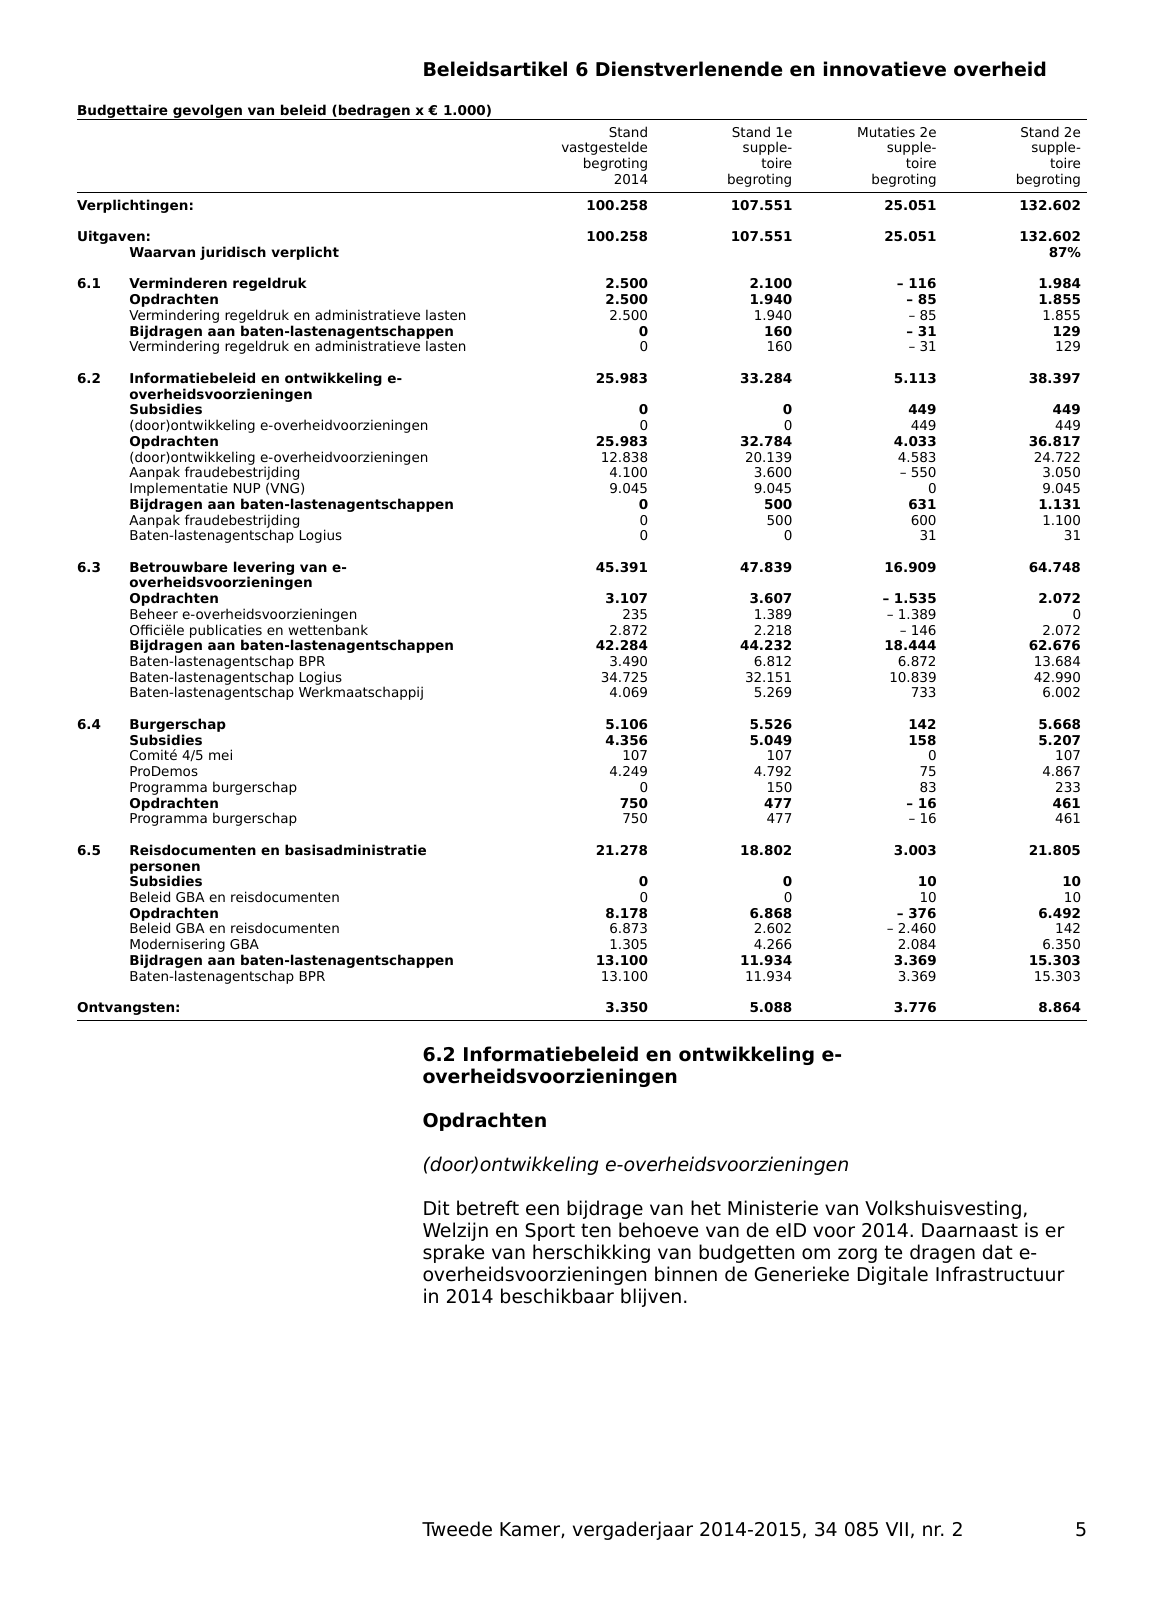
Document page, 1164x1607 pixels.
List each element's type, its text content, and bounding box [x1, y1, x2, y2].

table_cell [77, 355, 123, 371]
table_cell 449 [942, 402, 1087, 418]
table_cell 160 [654, 339, 798, 355]
table_cell Stand 2e supple- toire begroting [942, 120, 1087, 192]
table_cell [491, 214, 654, 229]
table_cell 20.139 [654, 449, 798, 465]
table_cell 477 [654, 811, 798, 827]
table_cell Beheer e-overheidsvoorzieningen [123, 607, 491, 622]
table_cell 4.792 [654, 764, 798, 780]
table_cell 25.051 [798, 193, 942, 213]
table_cell [798, 544, 942, 559]
table_cell 3.003 [798, 843, 942, 874]
table_cell 6.492 [942, 906, 1087, 921]
table_cell 3.369 [798, 953, 942, 968]
table_cell [77, 984, 123, 1000]
table_cell [123, 984, 491, 1000]
subtitle Beleidsartikel 6 Dienstverlenende en innovatieve overheid [422, 59, 1087, 81]
table_cell [77, 638, 123, 654]
table_cell 158 [798, 733, 942, 748]
table_cell 31 [798, 528, 942, 544]
table_cell – 85 [798, 308, 942, 323]
table_cell 132.602 [942, 229, 1087, 245]
table_cell 47.839 [654, 560, 798, 591]
table_cell [77, 418, 123, 434]
table_cell [77, 921, 123, 937]
table_cell [491, 261, 654, 276]
table_cell [77, 607, 123, 622]
table_cell [491, 245, 654, 261]
table_cell Uitgaven: [77, 229, 491, 245]
table_header Budgettaire gevolgen van beleid (bedragen x € 1.000) [77, 103, 1087, 119]
table_cell Opdrachten [123, 795, 491, 811]
table_cell [77, 214, 123, 229]
table_cell 87% [942, 245, 1087, 261]
table_cell 3.107 [491, 591, 654, 607]
table_cell 9.045 [942, 481, 1087, 497]
table_cell [123, 355, 491, 371]
table_cell 32.151 [654, 670, 798, 685]
table_cell – 16 [798, 811, 942, 827]
table_cell [942, 701, 1087, 717]
table_cell 6.2 [77, 371, 123, 402]
table_cell 0 [654, 528, 798, 544]
table_cell 107.551 [654, 193, 798, 213]
table_cell 21.278 [491, 843, 654, 874]
table_cell Opdrachten [123, 292, 491, 308]
table_cell 2.072 [942, 591, 1087, 607]
table_cell Programma burgerschap [123, 811, 491, 827]
table_cell 6.812 [654, 654, 798, 669]
table_cell 1.855 [942, 308, 1087, 323]
table_cell Aanpak fraudebestrijding [123, 465, 491, 481]
table_cell 10 [798, 874, 942, 890]
table_cell [654, 544, 798, 559]
table_cell Mutaties 2e supple- toire begroting [798, 120, 942, 192]
table_cell [654, 827, 798, 843]
table_cell Vermindering regeldruk en administratieve lasten [123, 308, 491, 323]
table_cell [654, 701, 798, 717]
table_cell 4.249 [491, 764, 654, 780]
table_cell 600 [798, 512, 942, 528]
table_cell 10 [798, 890, 942, 906]
table_cell Opdrachten [123, 906, 491, 921]
table_cell 449 [798, 402, 942, 418]
table_cell 10.839 [798, 670, 942, 685]
table_cell 0 [491, 874, 654, 890]
table_cell 3.369 [798, 969, 942, 984]
table_cell 100.258 [491, 193, 654, 213]
table_cell 0 [654, 874, 798, 890]
table_cell 6.5 [77, 843, 123, 874]
table_cell 18.802 [654, 843, 798, 874]
table_cell – 85 [798, 292, 942, 308]
table_cell Subsidies [123, 402, 491, 418]
table_cell 449 [798, 418, 942, 434]
table_cell [654, 245, 798, 261]
table_cell [77, 465, 123, 481]
table_cell Beleid GBA en reisdocumenten [123, 890, 491, 906]
table_cell [77, 654, 123, 669]
table_cell [77, 324, 123, 339]
table_cell 45.391 [491, 560, 654, 591]
table_cell 500 [654, 512, 798, 528]
table_cell [942, 214, 1087, 229]
table_cell [77, 497, 123, 512]
subtitle (door)ontwikkeling e-overheidsvoorzieningen [422, 1154, 1087, 1176]
table_cell ProDemos [123, 764, 491, 780]
table_cell 2.100 [654, 276, 798, 292]
table_cell 38.397 [942, 371, 1087, 402]
table_cell 150 [654, 780, 798, 795]
table_cell – 1.535 [798, 591, 942, 607]
table_cell 4.266 [654, 937, 798, 953]
table_cell 64.748 [942, 560, 1087, 591]
table_cell 13.684 [942, 654, 1087, 669]
table_cell [77, 748, 123, 764]
table_cell [798, 245, 942, 261]
text Dit betreft een bijdrage van het Ministerie van Volkshuisvesting, Welzijn en Sport ten behoeve van de eID voor 2014. Daarnaast is er sprake van herschikking van budgetten om zorg te dragen dat e-overheidsvoorzieningen binnen de Generieke Digitale Infrastructuur in 2014 beschikbaar blijven. [422, 1198, 1087, 1308]
table_cell [798, 261, 942, 276]
table_cell 461 [942, 795, 1087, 811]
table_cell [942, 984, 1087, 1000]
table_cell [77, 623, 123, 638]
table_cell [654, 214, 798, 229]
subtitle 6.2 Informatiebeleid en ontwikkeling e-overheidsvoorzieningen [422, 1043, 1087, 1087]
table_cell 0 [491, 890, 654, 906]
table_cell 9.045 [654, 481, 798, 497]
table_cell 0 [491, 324, 654, 339]
table_cell [77, 953, 123, 968]
table_cell Bijdragen aan baten-lastenagentschappen [123, 953, 491, 968]
table_cell 3.600 [654, 465, 798, 481]
table_cell – 116 [798, 276, 942, 292]
table_cell 4.356 [491, 733, 654, 748]
table_cell 1.100 [942, 512, 1087, 528]
table_cell [77, 780, 123, 795]
table_cell 24.722 [942, 449, 1087, 465]
table_cell [77, 292, 123, 308]
table_cell [77, 449, 123, 465]
table_cell 3.607 [654, 591, 798, 607]
table_cell [123, 701, 491, 717]
table_cell Reisdocumenten en basisadministratie personen [123, 843, 491, 874]
table_cell [77, 811, 123, 827]
table_cell 13.100 [491, 953, 654, 968]
table_cell [77, 261, 123, 276]
table_cell [798, 701, 942, 717]
table_cell Aanpak fraudebestrijding [123, 512, 491, 528]
table_cell Waarvan juridisch verplicht [123, 245, 491, 261]
table_cell 0 [654, 402, 798, 418]
table_cell 25.051 [798, 229, 942, 245]
table_cell 16.909 [798, 560, 942, 591]
table_cell 733 [798, 685, 942, 701]
table_cell 500 [654, 497, 798, 512]
table_cell 15.303 [942, 969, 1087, 984]
table_cell Baten-lastenagentschap Logius [123, 670, 491, 685]
table_cell [123, 544, 491, 559]
table_cell [942, 827, 1087, 843]
table_cell 0 [491, 512, 654, 528]
table_cell [123, 120, 491, 192]
table_cell 75 [798, 764, 942, 780]
table_cell 6.873 [491, 921, 654, 937]
table_cell [77, 591, 123, 607]
table_cell [77, 969, 123, 984]
table_cell [77, 906, 123, 921]
table_cell 3.050 [942, 465, 1087, 481]
table_cell Programma burgerschap [123, 780, 491, 795]
table_cell 6.3 [77, 560, 123, 591]
table_cell Baten-lastenagentschap Werkmaatschappij [123, 685, 491, 701]
table_cell Baten-lastenagentschap BPR [123, 969, 491, 984]
table_cell 6.872 [798, 654, 942, 669]
table_cell 142 [798, 717, 942, 732]
table_cell [77, 733, 123, 748]
table_cell [123, 827, 491, 843]
table_cell 36.817 [942, 434, 1087, 449]
table_cell [77, 308, 123, 323]
table_cell Verplichtingen: [77, 193, 491, 213]
table_cell Betrouwbare levering van e-overheidsvoorzieningen [123, 560, 491, 591]
table_cell 10 [942, 874, 1087, 890]
table_cell Stand vastgestelde begroting 2014 [491, 120, 654, 192]
table_cell 0 [491, 402, 654, 418]
table_cell 449 [942, 418, 1087, 434]
table_cell 0 [798, 481, 942, 497]
table_cell 4.583 [798, 449, 942, 465]
table_cell 25.983 [491, 371, 654, 402]
table_cell 100.258 [491, 229, 654, 245]
table_cell [491, 984, 654, 1000]
table_cell 13.100 [491, 969, 654, 984]
table_cell [77, 402, 123, 418]
table_cell 1.940 [654, 292, 798, 308]
table_cell 8.864 [942, 1000, 1087, 1020]
table_cell 6.002 [942, 685, 1087, 701]
table_cell 3.350 [491, 1000, 654, 1020]
table_cell 1.855 [942, 292, 1087, 308]
table_cell [798, 984, 942, 1000]
table_cell 4.069 [491, 685, 654, 701]
table_cell Bijdragen aan baten-lastenagentschappen [123, 497, 491, 512]
table_cell 107 [654, 748, 798, 764]
table_cell 5.049 [654, 733, 798, 748]
table_cell [77, 701, 123, 717]
table_cell Opdrachten [123, 434, 491, 449]
table_cell [491, 544, 654, 559]
table_cell 6.1 [77, 276, 123, 292]
table_cell 15.303 [942, 953, 1087, 968]
table_cell [77, 890, 123, 906]
table_cell 5.088 [654, 1000, 798, 1020]
table_cell Implementatie NUP (VNG) [123, 481, 491, 497]
table_cell [798, 214, 942, 229]
table_cell Subsidies [123, 733, 491, 748]
table_cell Informatiebeleid en ontwikkeling e-overheidsvoorzieningen [123, 371, 491, 402]
table_cell 6.350 [942, 937, 1087, 953]
table_cell 6.868 [654, 906, 798, 921]
table_cell 4.033 [798, 434, 942, 449]
table_cell Comité 4/5 mei [123, 748, 491, 764]
table_cell 2.602 [654, 921, 798, 937]
table_cell Beleid GBA en reisdocumenten [123, 921, 491, 937]
table_cell – 16 [798, 795, 942, 811]
table_cell 0 [942, 607, 1087, 622]
table_cell 11.934 [654, 953, 798, 968]
table_cell – 2.460 [798, 921, 942, 937]
table_cell 1.131 [942, 497, 1087, 512]
table_cell 12.838 [491, 449, 654, 465]
table_cell (door)ontwikkeling e-overheidvoorzieningen [123, 449, 491, 465]
table_cell 6.4 [77, 717, 123, 732]
table_cell 5.113 [798, 371, 942, 402]
table_cell 461 [942, 811, 1087, 827]
table_cell 1.984 [942, 276, 1087, 292]
table_cell Stand 1e supple- toire begroting [654, 120, 798, 192]
table_cell [123, 261, 491, 276]
table_cell Bijdragen aan baten-lastenagentschappen [123, 638, 491, 654]
table_cell 0 [654, 418, 798, 434]
table_cell [77, 245, 123, 261]
table_cell [491, 701, 654, 717]
table_cell Verminderen regeldruk [123, 276, 491, 292]
table_cell [77, 434, 123, 449]
table_cell 11.934 [654, 969, 798, 984]
table_cell Vermindering regeldruk en administratieve lasten [123, 339, 491, 355]
table_cell 42.990 [942, 670, 1087, 685]
table_cell [77, 670, 123, 685]
table_cell 3.490 [491, 654, 654, 669]
table_cell 32.784 [654, 434, 798, 449]
table_cell 0 [491, 339, 654, 355]
table_cell 42.284 [491, 638, 654, 654]
table_cell Subsidies [123, 874, 491, 890]
table_cell 5.207 [942, 733, 1087, 748]
table_cell 132.602 [942, 193, 1087, 213]
table_cell [77, 528, 123, 544]
table_cell 34.725 [491, 670, 654, 685]
table_cell – 1.389 [798, 607, 942, 622]
table_cell [77, 512, 123, 528]
table_cell – 146 [798, 623, 942, 638]
table_cell (door)ontwikkeling e-overheidvoorzieningen [123, 418, 491, 434]
table_cell [942, 261, 1087, 276]
subtitle Opdrachten [422, 1110, 1087, 1132]
table_cell 129 [942, 324, 1087, 339]
table_cell 8.178 [491, 906, 654, 921]
table_cell [654, 261, 798, 276]
table_cell 107 [942, 748, 1087, 764]
table_cell [77, 685, 123, 701]
table_cell 5.106 [491, 717, 654, 732]
table_cell 1.389 [654, 607, 798, 622]
table_cell 0 [798, 748, 942, 764]
table_cell – 376 [798, 906, 942, 921]
table_cell 62.676 [942, 638, 1087, 654]
table_cell 1.940 [654, 308, 798, 323]
table_cell [654, 984, 798, 1000]
table_cell 2.500 [491, 276, 654, 292]
table_cell – 31 [798, 324, 942, 339]
table_cell 1.305 [491, 937, 654, 953]
table_cell 10 [942, 890, 1087, 906]
table_cell 107 [491, 748, 654, 764]
table_cell [942, 544, 1087, 559]
table_cell [77, 795, 123, 811]
table_cell 0 [491, 528, 654, 544]
table_cell [77, 827, 123, 843]
table_cell 0 [654, 890, 798, 906]
table_cell 5.668 [942, 717, 1087, 732]
table_cell 142 [942, 921, 1087, 937]
table_cell 0 [491, 497, 654, 512]
table_cell Opdrachten [123, 591, 491, 607]
table_cell [77, 937, 123, 953]
table_cell [77, 764, 123, 780]
table_cell Officiële publicaties en wettenbank [123, 623, 491, 638]
table_cell 25.983 [491, 434, 654, 449]
table_cell 0 [491, 418, 654, 434]
table_cell 0 [491, 780, 654, 795]
table_cell 18.444 [798, 638, 942, 654]
table_cell Baten-lastenagentschap BPR [123, 654, 491, 669]
table_cell 33.284 [654, 371, 798, 402]
table_cell 2.084 [798, 937, 942, 953]
table_cell 21.805 [942, 843, 1087, 874]
table_cell 129 [942, 339, 1087, 355]
table_cell 4.100 [491, 465, 654, 481]
table_cell [77, 544, 123, 559]
table_cell – 550 [798, 465, 942, 481]
table_cell – 31 [798, 339, 942, 355]
table_cell Baten-lastenagentschap Logius [123, 528, 491, 544]
table_cell [654, 355, 798, 371]
table_cell 4.867 [942, 764, 1087, 780]
table_cell 750 [491, 811, 654, 827]
table_cell [491, 827, 654, 843]
table_cell Burgerschap [123, 717, 491, 732]
table_cell 477 [654, 795, 798, 811]
table_cell Ontvangsten: [77, 1000, 491, 1020]
table_cell [77, 339, 123, 355]
table_cell [77, 874, 123, 890]
table_cell 44.232 [654, 638, 798, 654]
table_cell 750 [491, 795, 654, 811]
table_cell [798, 827, 942, 843]
table_cell [942, 355, 1087, 371]
table_cell 5.269 [654, 685, 798, 701]
table_cell 233 [942, 780, 1087, 795]
table_cell 160 [654, 324, 798, 339]
table_cell [798, 355, 942, 371]
table_cell 2.500 [491, 292, 654, 308]
table_cell Modernisering GBA [123, 937, 491, 953]
table_cell 2.872 [491, 623, 654, 638]
table_cell 2.500 [491, 308, 654, 323]
table_cell 31 [942, 528, 1087, 544]
table_cell 631 [798, 497, 942, 512]
table_cell Bijdragen aan baten-lastenagentschappen [123, 324, 491, 339]
table_cell [491, 355, 654, 371]
table_cell 83 [798, 780, 942, 795]
table_cell 235 [491, 607, 654, 622]
table_cell 5.526 [654, 717, 798, 732]
table_cell 9.045 [491, 481, 654, 497]
table_cell 2.072 [942, 623, 1087, 638]
table_cell [77, 120, 123, 192]
table_cell 2.218 [654, 623, 798, 638]
table_cell [123, 214, 491, 229]
table_cell 107.551 [654, 229, 798, 245]
table_cell 3.776 [798, 1000, 942, 1020]
table_cell [77, 481, 123, 497]
